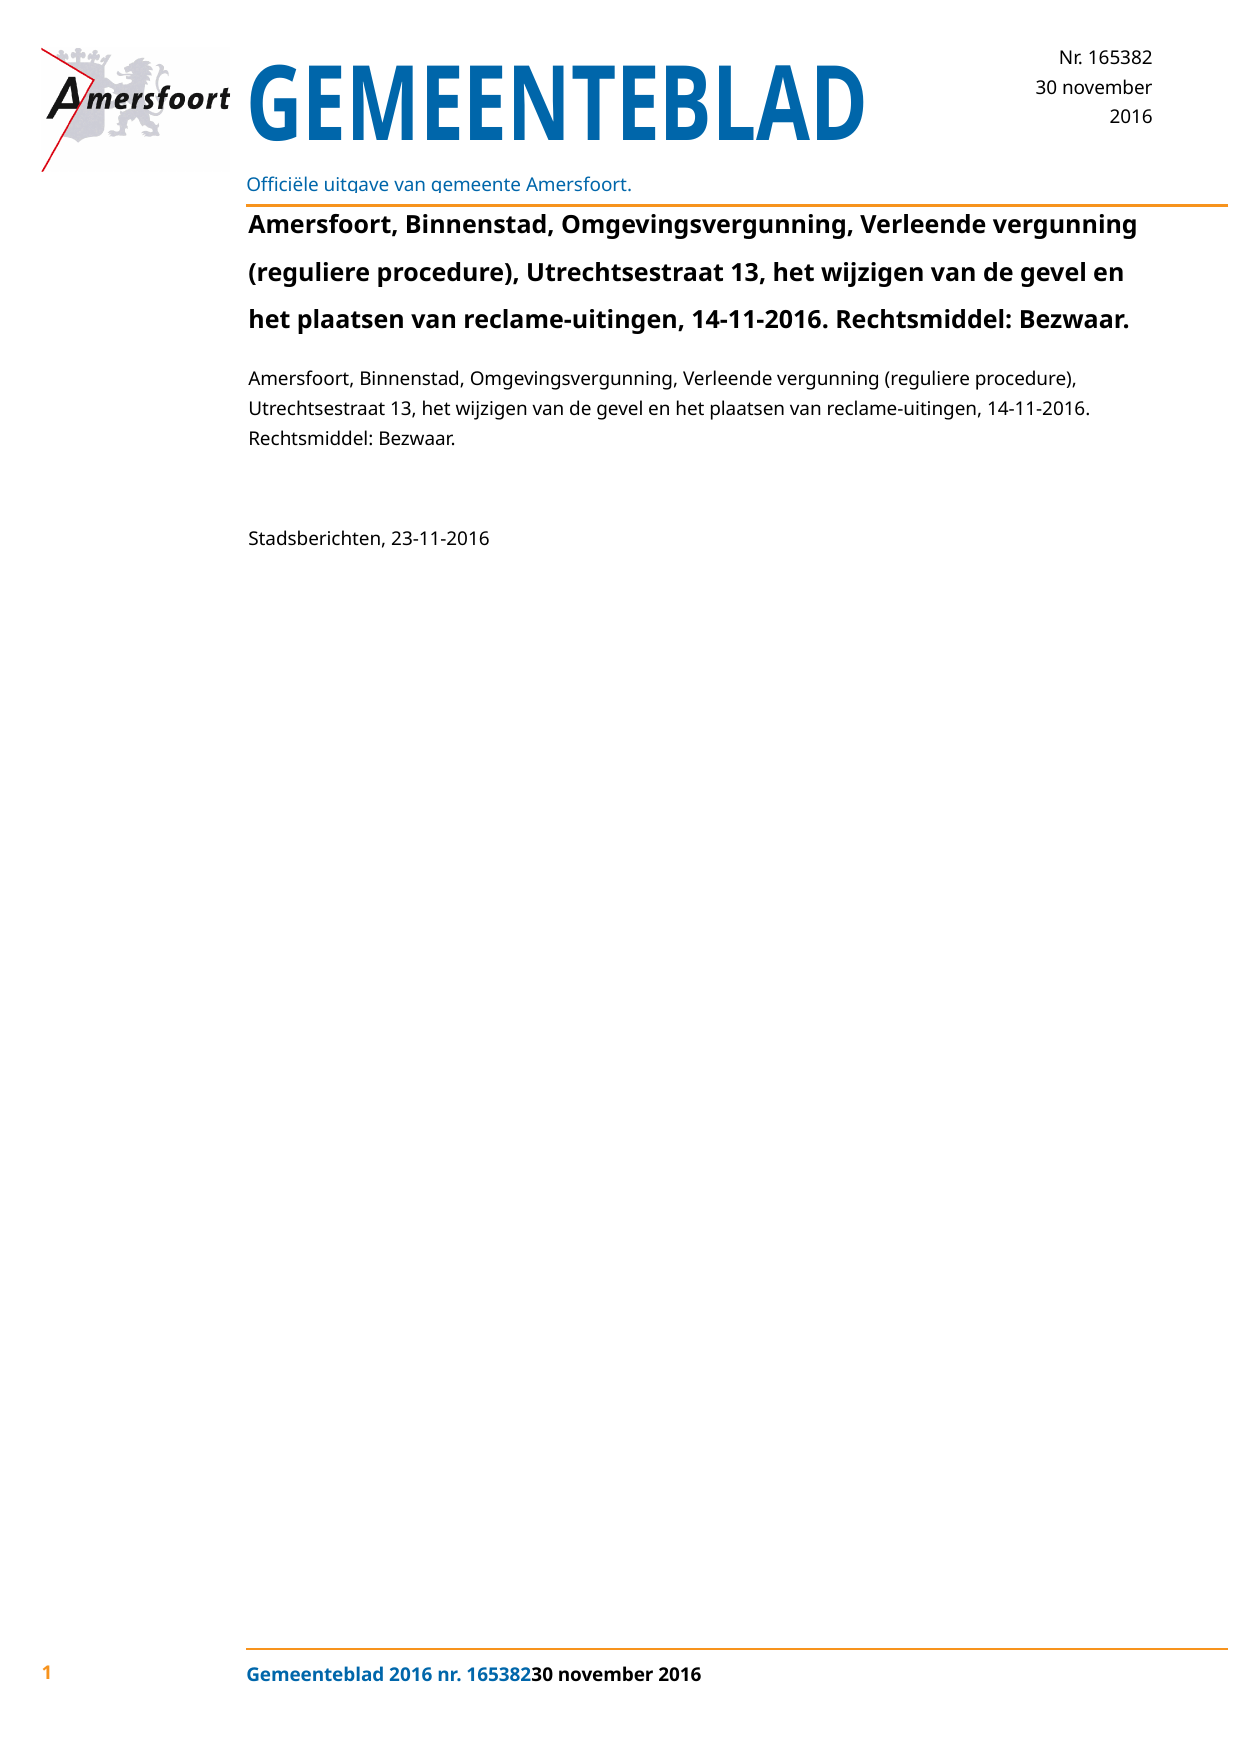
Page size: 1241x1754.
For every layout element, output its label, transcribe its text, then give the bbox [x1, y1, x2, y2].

text Stadsberichten, 23-11-2016 [248, 526, 1152, 551]
text Amersfoort, Binnenstad, Omgevingsvergunning, Verleende vergunning (reguliere procedure), Utrechtsestraat 13, het wijzigen van de gevel en het plaatsen van reclame-uitingen, 14-11-2016. Rechtsmiddel: Bezwaar. [248, 207, 1152, 336]
picture [41, 47, 231, 172]
text Amersfoort, Binnenstad, Omgevingsvergunning, Verleende vergunning (reguliere procedure), Utrechtsestraat 13, het wijzigen van de gevel en het plaatsen van reclame-uitingen, 14-11-2016. Rechtsmiddel: Bezwaar. [248, 366, 1152, 450]
